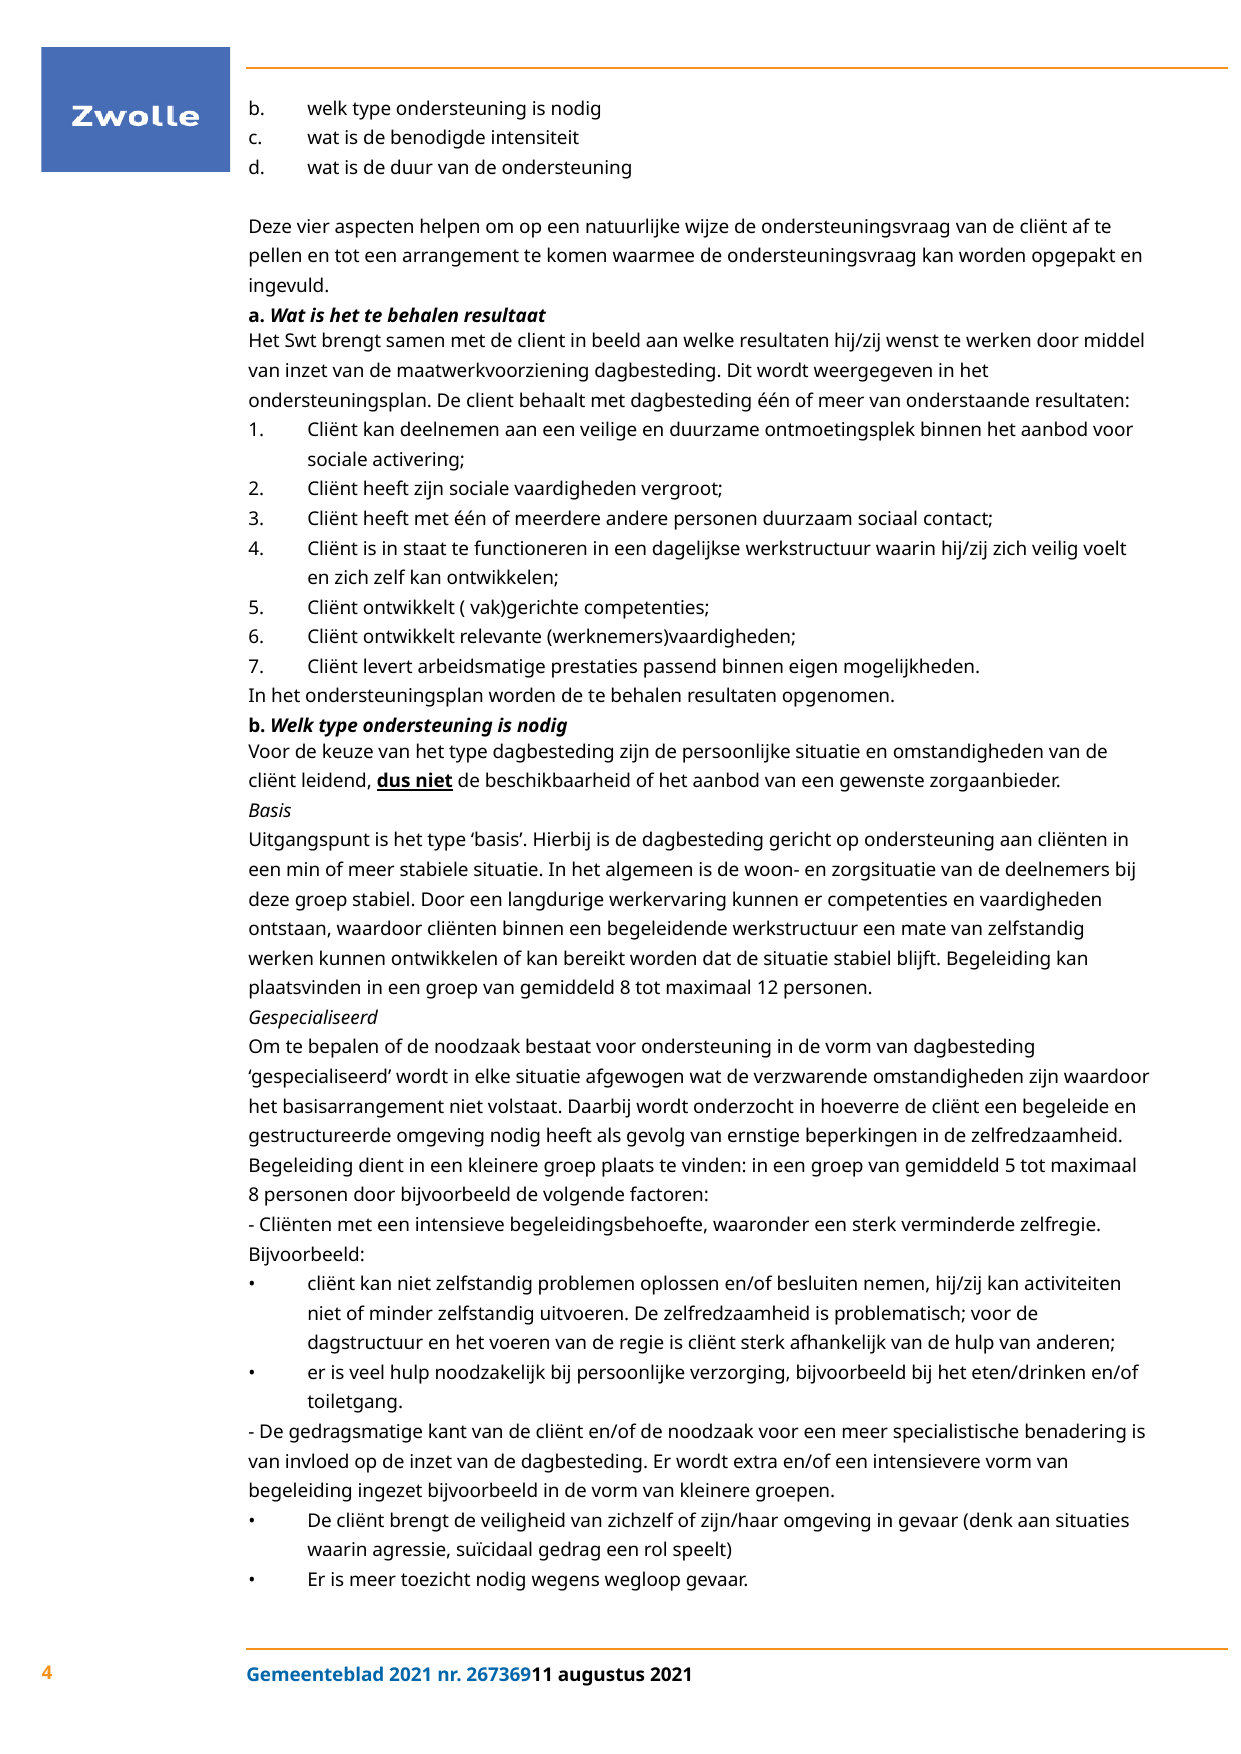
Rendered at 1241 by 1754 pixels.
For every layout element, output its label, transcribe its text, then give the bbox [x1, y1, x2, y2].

list wat is de duur van de ondersteuning [248, 154, 1152, 180]
list Er is meer toezicht nodig wegens wegloop gevaar. [248, 1566, 1152, 1592]
list Cliënt levert arbeidsmatige prestaties passend binnen eigen mogelijkheden. [248, 653, 1152, 679]
list De cliënt brengt de veiligheid van zichzelf of zijn/haar omgeving in gevaar (denk aan situaties waarin agressie, suïcidaal gedrag een rol speelt) [248, 1507, 1152, 1562]
list Cliënt ontwikkelt relevante (werknemers)vaardigheden; [248, 623, 1152, 649]
text Basis [248, 797, 1152, 823]
list wat is de benodigde intensiteit [248, 124, 1152, 150]
text Uitgangspunt is het type ‘basis’. Hierbij is de dagbesteding gericht op ondersteuning aan cliënten in een min of meer stabiele situatie. In het algemeen is de woon- en zorgsituatie van de deelnemers bij deze groep stabiel. Door een langdurige werkervaring kunnen er competenties en vaardigheden ontstaan, waardoor cliënten binnen een begeleidende werkstructuur een mate van zelfstandig werken kunnen ontwikkelen of kan bereikt worden dat de situatie stabiel blijft. Begeleiding kan plaatsvinden in een groep van gemiddeld 8 tot maximaal 12 personen. [248, 827, 1152, 1000]
picture [41, 47, 231, 172]
list welk type ondersteuning is nodig [248, 95, 1152, 121]
list Cliënt heeft zijn sociale vaardigheden vergroot; [248, 476, 1152, 501]
list er is veel hulp noodzakelijk bij persoonlijke verzorging, bijvoorbeeld bij het eten/drinken en/of toiletgang. [248, 1359, 1152, 1414]
text In het ondersteuningsplan worden de te behalen resultaten opgenomen. [248, 683, 1152, 708]
text Deze vier aspecten helpen om op een natuurlijke wijze de ondersteuningsvraag van de cliënt af te pellen en tot een arrangement te komen waarmee de ondersteuningsvraag kan worden opgepakt en ingevuld. [248, 213, 1152, 298]
text Om te bepalen of de noodzaak bestaat voor ondersteuning in de vorm van dagbesteding ‘gespecialiseerd’ wordt in elke situatie afgewogen wat de verzwarende omstandigheden zijn waardoor het basisarrangement niet volstaat. Daarbij wordt onderzocht in hoeverre de cliënt een begeleide en gestructureerde omgeving nodig heeft als gevolg van ernstige beperkingen in de zelfredzaamheid. Begeleiding dient in een kleinere groep plaats te vinden: in een groep van gemiddeld 5 tot maximaal 8 personen door bijvoorbeeld de volgende factoren: [248, 1034, 1152, 1207]
text Gespecialiseerd [248, 1004, 1152, 1030]
list Cliënt ontwikkelt ( vak)gerichte competenties; [248, 594, 1152, 619]
text Het Swt brengt samen met de client in beeld aan welke resultaten hij/zij wenst te werken door middel van inzet van de maatwerkvoorziening dagbesteding. Dit wordt weergegeven in het ondersteuningsplan. De client behaalt met dagbesteding één of meer van onderstaande resultaten: [248, 328, 1152, 412]
text - Cliënten met een intensieve begeleidingsbehoefte, waaronder een sterk verminderde zelfregie. Bijvoorbeeld: [248, 1211, 1152, 1267]
list Cliënt kan deelnemen aan een veilige en duurzame ontmoetingsplek binnen het aanbod voor sociale activering; [248, 416, 1152, 472]
list Cliënt is in staat te functioneren in een dagelijkse werkstructuur waarin hij/zij zich veilig voelt en zich zelf kan ontwikkelen; [248, 535, 1152, 590]
text a. Wat is het te behalen resultaat [248, 302, 1152, 328]
text Voor de keuze van het type dagbesteding zijn de persoonlijke situatie en omstandigheden van de cliënt leidend, dus niet de beschikbaarheid of het aanbod van een gewenste zorgaanbieder. [248, 738, 1152, 793]
list Cliënt heeft met één of meerdere andere personen duurzaam sociaal contact; [248, 505, 1152, 531]
text - De gedragsmatige kant van de cliënt en/of de noodzaak voor een meer specialistische benadering is van invloed op de inzet van de dagbesteding. Er wordt extra en/of een intensievere vorm van begeleiding ingezet bijvoorbeeld in de vorm van kleinere groepen. [248, 1418, 1152, 1503]
list cliënt kan niet zelfstandig problemen oplossen en/of besluiten nemen, hij/zij kan activiteiten niet of minder zelfstandig uitvoeren. De zelfredzaamheid is problematisch; voor de dagstructuur en het voeren van de regie is cliënt sterk afhankelijk van de hulp van anderen; [248, 1270, 1152, 1355]
text b. Welk type ondersteuning is nodig [248, 712, 1152, 738]
